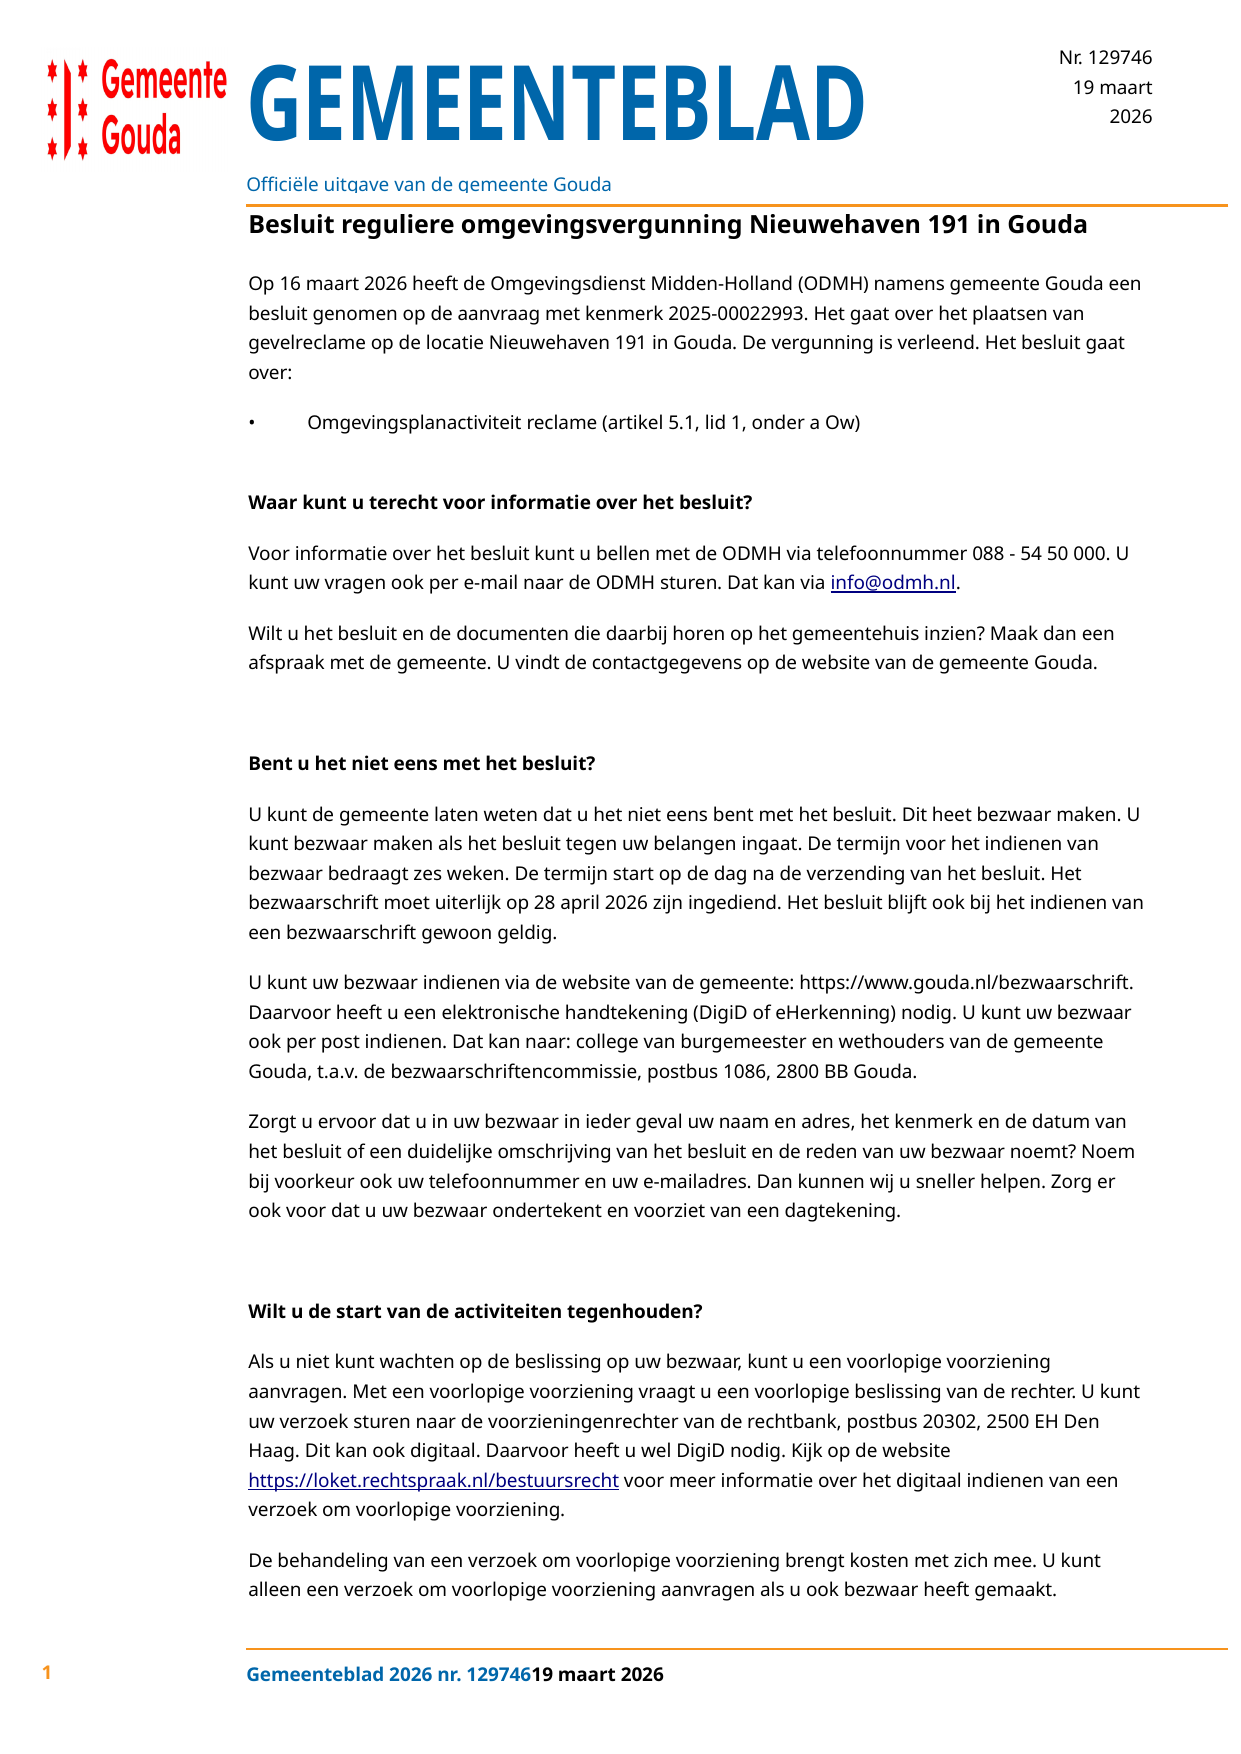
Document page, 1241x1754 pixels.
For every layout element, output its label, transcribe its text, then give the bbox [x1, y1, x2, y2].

text Als u niet kunt wachten op de beslissing op uw bezwaar, kunt u een voorlopige voorziening aanvragen. Met een voorlopige voorziening vraagt u een voorlopige beslissing van de rechter. U kunt uw verzoek sturen naar de voorzieningenrechter van de rechtbank, postbus 20302, 2500 EH Den Haag. Dit kan ook digitaal. Daarvoor heeft u wel DigiD nodig. Kijk op de website https://loket.rechtspraak.nl/bestuursrecht voor meer informatie over het digitaal indienen van een verzoek om voorlopige voorziening. [248, 1349, 1152, 1522]
text Bent u het niet eens met het besluit? [248, 750, 1152, 776]
text Waar kunt u terecht voor informatie over het besluit? [248, 489, 1152, 515]
text Besluit reguliere omgevingsvergunning Nieuwehaven 191 in Gouda [248, 207, 1152, 241]
text Zorgt u ervoor dat u in uw bezwaar in ieder geval uw naam en adres, het kenmerk en de datum van het besluit of een duidelijke omschrijving van het besluit en de reden van uw bezwaar noemt? Noem bij voorkeur ook uw telefoonnummer en uw e-mailadres. Dan kunnen wij u sneller helpen. Zorg er ook voor dat u uw bezwaar ondertekent en voorziet van een dagtekening. [248, 1109, 1152, 1223]
text De behandeling van een verzoek om voorlopige voorziening brengt kosten met zich mee. U kunt alleen een verzoek om voorlopige voorziening aanvragen als u ook bezwaar heeft gemaakt. [248, 1547, 1152, 1602]
text Op 16 maart 2026 heeft de Omgevingsdienst Midden-Holland (ODMH) namens gemeente Gouda een besluit genomen op de aanvraag met kenmerk 2025-00022993. Het gaat over het plaatsen van gevelreclame op de locatie Nieuwehaven 191 in Gouda. De vergunning is verleend. Het besluit gaat over: [248, 270, 1152, 385]
text Wilt u de start van de activiteiten tegenhouden? [248, 1298, 1152, 1324]
picture [41, 47, 231, 172]
text Voor informatie over het besluit kunt u bellen met de ODMH via telefoonnummer 088 - 54 50 000. U kunt uw vragen ook per e-mail naar de ODMH sturen. Dat kan via info@odmh.nl. [248, 540, 1152, 595]
text U kunt de gemeente laten weten dat u het niet eens bent met het besluit. Dit heet bezwaar maken. U kunt bezwaar maken als het besluit tegen uw belangen ingaat. De termijn voor het indienen van bezwaar bedraagt zes weken. De termijn start op de dag na de verzending van het besluit. Het bezwaarschrift moet uiterlijk op 28 april 2026 zijn ingediend. Het besluit blijft ook bij het indienen van een bezwaarschrift gewoon geldig. [248, 801, 1152, 945]
text Wilt u het besluit en de documenten die daarbij horen op het gemeentehuis inzien? Maak dan een afspraak met de gemeente. U vindt de contactgegevens op de website van de gemeente Gouda. [248, 620, 1152, 675]
text U kunt uw bezwaar indienen via de website van de gemeente: https://www.gouda.nl/bezwaarschrift. Daarvoor heeft u een elektronische handtekening (DigiD of eHerkenning) nodig. U kunt uw bezwaar ook per post indienen. Dat kan naar: college van burgemeester en wethouders van de gemeente Gouda, t.a.v. de bezwaarschriftencommissie, postbus 1086, 2800 BB Gouda. [248, 969, 1152, 1084]
list Omgevingsplanactiviteit reclame (artikel 5.1, lid 1, onder a Ow) [248, 409, 1152, 435]
